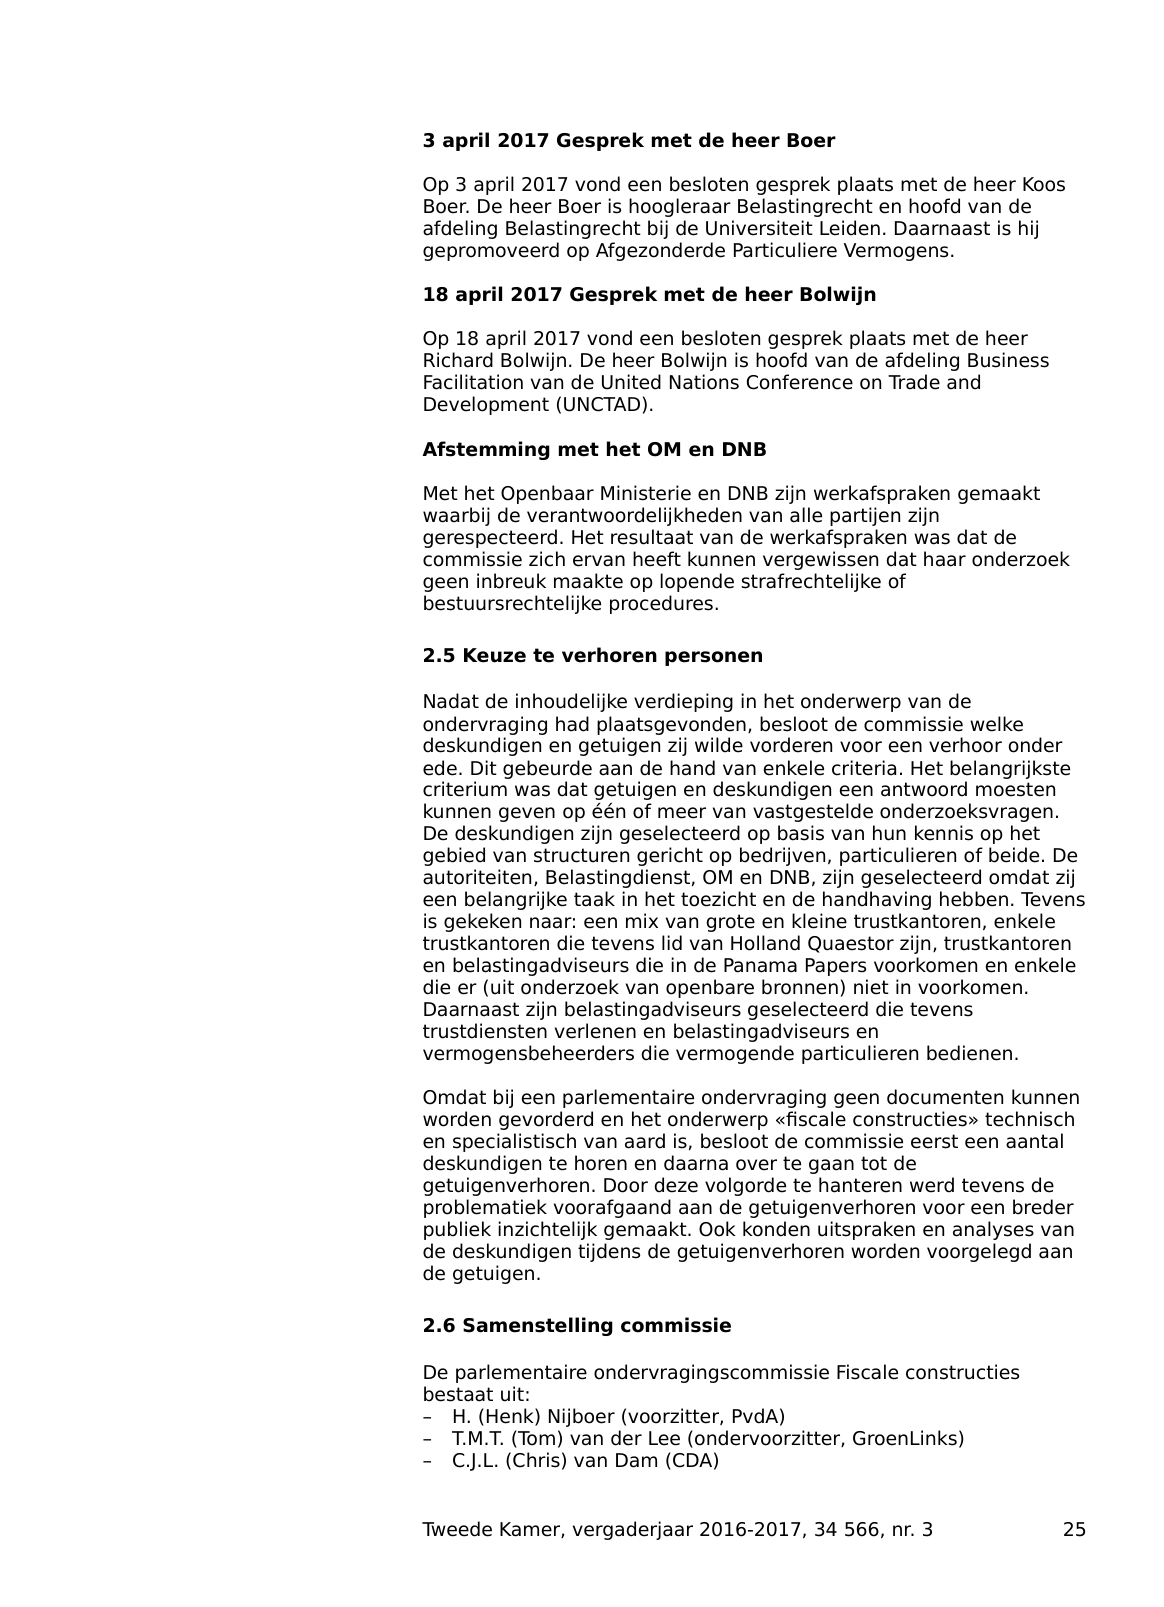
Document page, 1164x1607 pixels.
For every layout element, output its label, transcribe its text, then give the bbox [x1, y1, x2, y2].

text Op 18 april 2017 vond een besloten gesprek plaats met de heer Richard Bolwijn. De heer Bolwijn is hoofd van de afdeling Business Facilitation van de United Nations Conference on Trade and Development (UNCTAD). [422, 328, 1087, 416]
subtitle 18 april 2017 Gesprek met de heer Bolwijn [422, 284, 1087, 306]
subtitle Afstemming met het OM en DNB [422, 438, 1087, 460]
subtitle 3 april 2017 Gesprek met de heer Boer [422, 130, 1087, 152]
text – T.M.T. (Tom) van der Lee (ondervoorzitter, GroenLinks) [422, 1428, 1087, 1450]
subtitle 2.6 Samenstelling commissie [422, 1315, 1087, 1337]
text – C.J.L. (Chris) van Dam (CDA) [422, 1450, 1087, 1472]
text Nadat de inhoudelijke verdieping in het onderwerp van de ondervraging had plaatsgevonden, besloot de commissie welke deskundigen en getuigen zij wilde vorderen voor een verhoor onder ede. Dit gebeurde aan de hand van enkele criteria. Het belangrijkste criterium was dat getuigen en deskundigen een antwoord moesten kunnen geven op één of meer van vastgestelde onderzoeksvragen. De deskundigen zijn geselecteerd op basis van hun kennis op het gebied van structuren gericht op bedrijven, particulieren of beide. De autoriteiten, Belastingdienst, OM en DNB, zijn geselecteerd omdat zij een belangrijke taak in het toezicht en de handhaving hebben. Tevens is gekeken naar: een mix van grote en kleine trustkantoren, enkele trustkantoren die tevens lid van Holland Quaestor zijn, trustkantoren en belastingadviseurs die in de Panama Papers voorkomen en enkele die er (uit onderzoek van openbare bronnen) niet in voorkomen. Daarnaast zijn belastingadviseurs geselecteerd die tevens trustdiensten verlenen en belastingadviseurs en vermogensbeheerders die vermogende particulieren bedienen. [422, 691, 1087, 1065]
text Omdat bij een parlementaire ondervraging geen documenten kunnen worden gevorderd en het onderwerp «fiscale constructies» technisch en specialistisch van aard is, besloot de commissie eerst een aantal deskundigen te horen en daarna over te gaan tot de getuigenverhoren. Door deze volgorde te hanteren werd tevens de problematiek voorafgaand aan de getuigenverhoren voor een breder publiek inzichtelijk gemaakt. Ook konden uitspraken en analyses van de deskundigen tijdens de getuigenverhoren worden voorgelegd aan de getuigen. [422, 1087, 1087, 1285]
text Met het Openbaar Ministerie en DNB zijn werkafspraken gemaakt waarbij de verantwoordelijkheden van alle partijen zijn gerespecteerd. Het resultaat van de werkafspraken was dat de commissie zich ervan heeft kunnen vergewissen dat haar onderzoek geen inbreuk maakte op lopende strafrechtelijke of bestuursrechtelijke procedures. [422, 483, 1087, 614]
text Op 3 april 2017 vond een besloten gesprek plaats met de heer Koos Boer. De heer Boer is hoogleraar Belastingrecht en hoofd van de afdeling Belastingrecht bij de Universiteit Leiden. Daarnaast is hij gepromoveerd op Afgezonderde Particuliere Vermogens. [422, 174, 1087, 262]
text De parlementaire ondervragingscommissie Fiscale constructies bestaat uit: [422, 1362, 1087, 1406]
subtitle 2.5 Keuze te verhoren personen [422, 644, 1087, 666]
text – H. (Henk) Nijboer (voorzitter, PvdA) [422, 1406, 1087, 1428]
